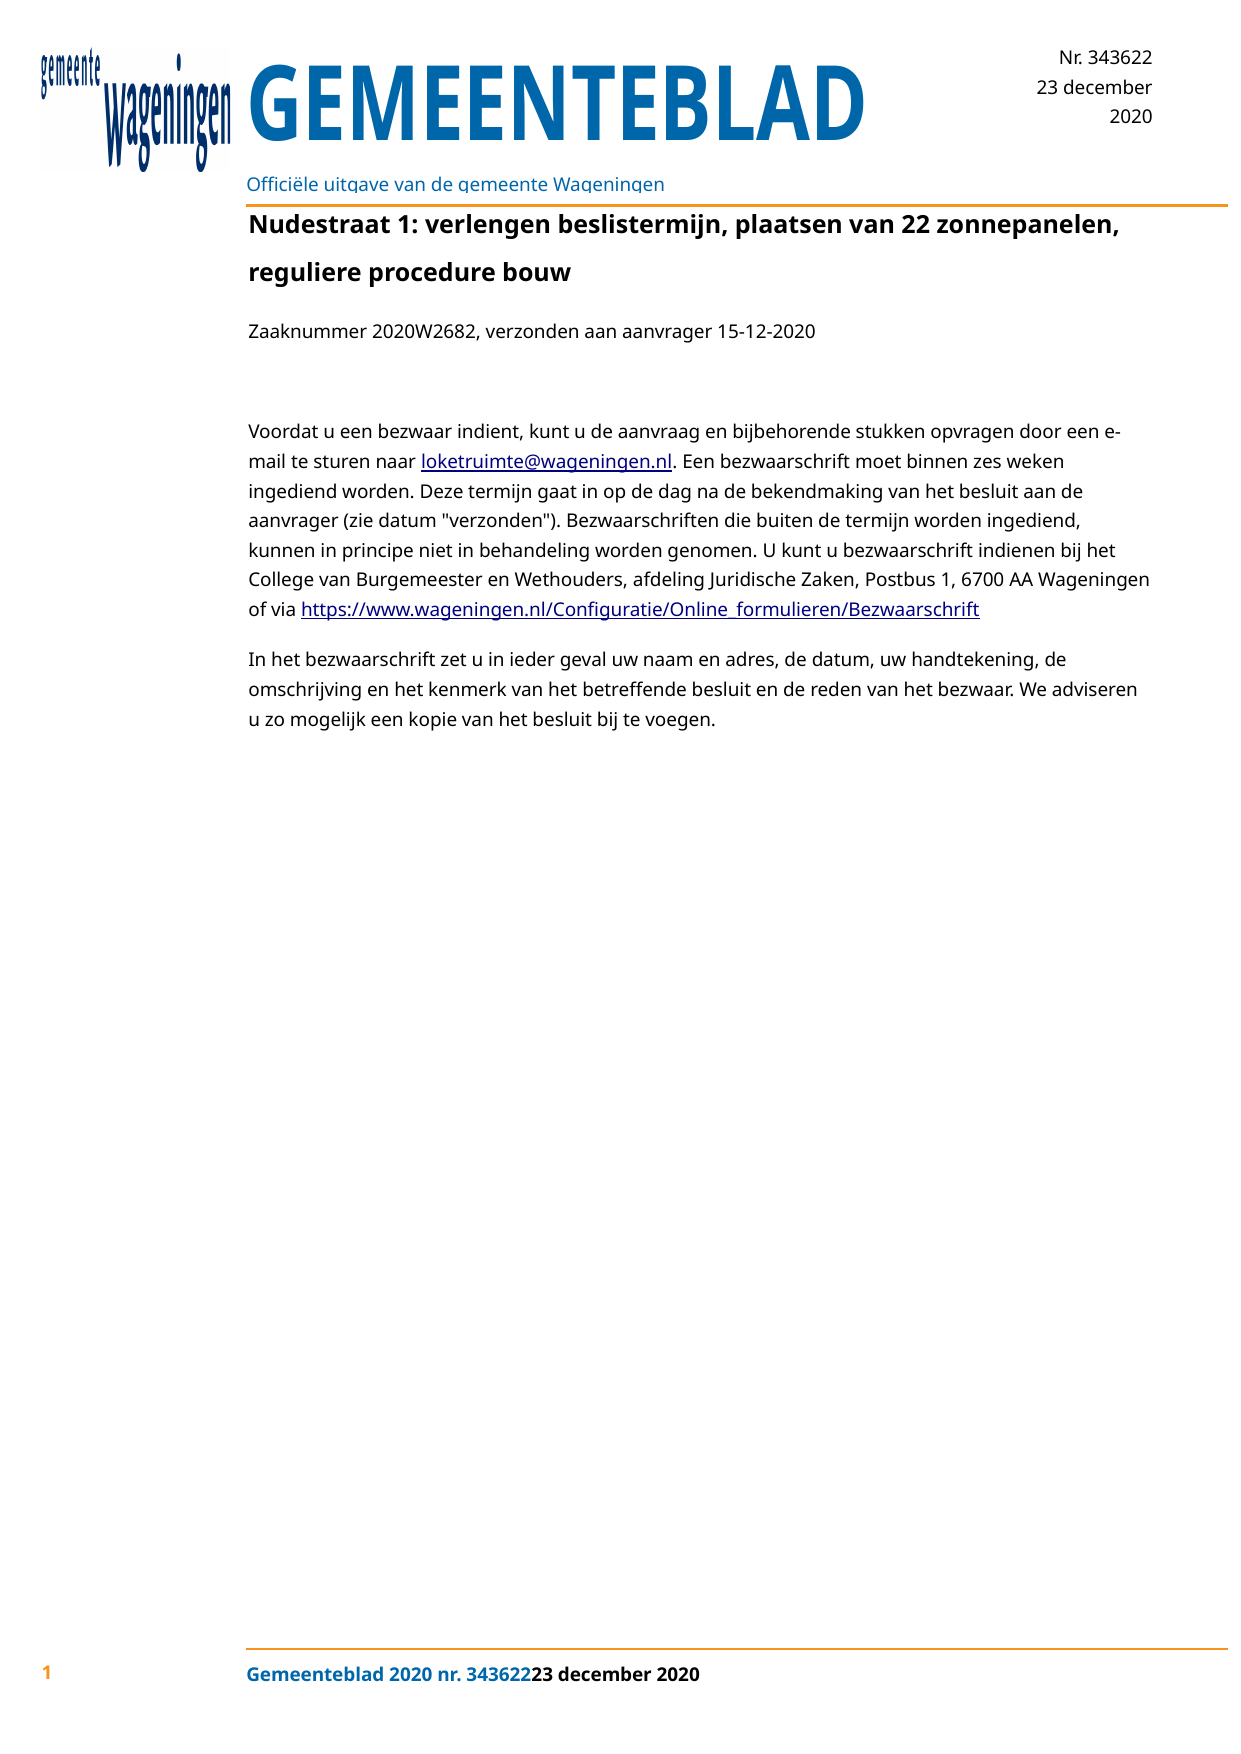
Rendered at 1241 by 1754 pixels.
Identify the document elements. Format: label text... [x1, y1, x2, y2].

text In het bezwaarschrift zet u in ieder geval uw naam en adres, de datum, uw handtekening, de omschrijving en het kenmerk van het betreffende besluit en de reden van het bezwaar. We adviseren u zo mogelijk een kopie van het besluit bij te voegen. [248, 647, 1152, 732]
picture [41, 47, 231, 172]
text Zaaknummer 2020W2682, verzonden aan aanvrager 15-12-2020 [248, 318, 1152, 344]
text Nudestraat 1: verlengen beslistermijn, plaatsen van 22 zonnepanelen, reguliere procedure bouw [248, 207, 1152, 288]
text Voordat u een bezwaar indient, kunt u de aanvraag en bijbehorende stukken opvragen door een e-mail te sturen naar loketruimte@wageningen.nl. Een bezwaarschrift moet binnen zes weken ingediend worden. Deze termijn gaat in op de dag na de bekendmaking van het besluit aan de aanvrager (zie datum "verzonden"). Bezwaarschriften die buiten de termijn worden ingediend, kunnen in principe niet in behandeling worden genomen. U kunt u bezwaarschrift indienen bij het College van Burgemeester en Wethouders, afdeling Juridische Zaken, Postbus 1, 6700 AA Wageningen of via https://www.wageningen.nl/Configuratie/Online_formulieren/Bezwaarschrift [248, 419, 1152, 622]
